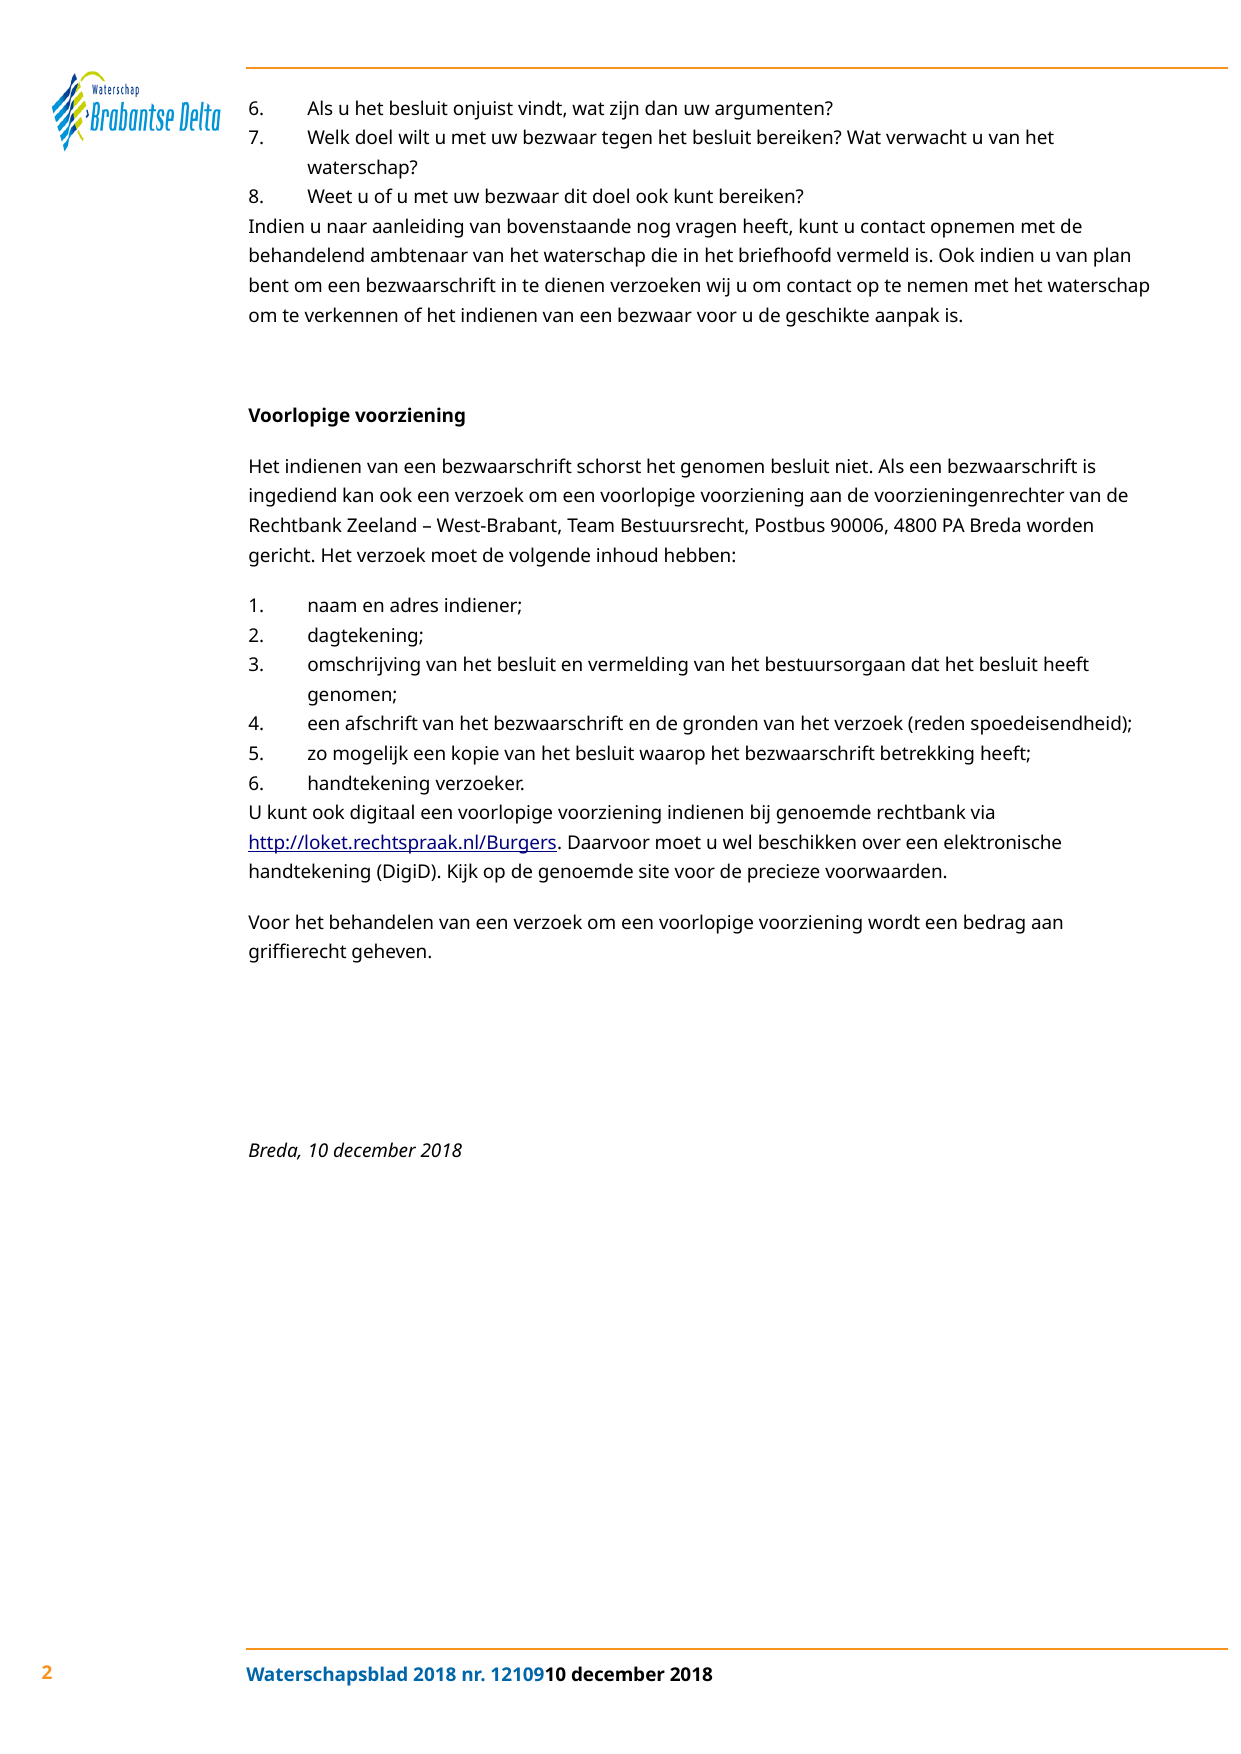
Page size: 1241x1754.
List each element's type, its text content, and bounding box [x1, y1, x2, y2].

list een afschrift van het bezwaarschrift en de gronden van het verzoek (reden spoedeisendheid); [248, 711, 1152, 736]
picture [41, 47, 231, 172]
list omschrijving van het besluit en vermelding van het bestuursorgaan dat het besluit heeft genomen; [248, 651, 1152, 707]
text Breda, 10 december 2018 [248, 1138, 1152, 1163]
list Als u het besluit onjuist vindt, wat zijn dan uw argumenten? [248, 95, 1152, 121]
list Weet u of u met uw bezwaar dit doel ook kunt bereiken? [248, 183, 1152, 209]
list zo mogelijk een kopie van het besluit waarop het bezwaarschrift betrekking heeft; [248, 740, 1152, 766]
text Voor het behandelen van een verzoek om een voorlopige voorziening wordt een bedrag aan griffierecht geheven. [248, 909, 1152, 964]
list naam en adres indiener; [248, 592, 1152, 618]
list handtekening verzoeker. [248, 770, 1152, 796]
list Welk doel wilt u met uw bezwaar tegen het besluit bereiken? Wat verwacht u van het waterschap? [248, 124, 1152, 180]
list dagtekening; [248, 622, 1152, 648]
text Indien u naar aanleiding van bovenstaande nog vragen heeft, kunt u contact opnemen met de behandelend ambtenaar van het waterschap die in het briefhoofd vermeld is. Ook indien u van plan bent om een bezwaarschrift in te dienen verzoeken wij u om contact op te nemen met het waterschap om te verkennen of het indienen van een bezwaar voor u de geschikte aanpak is. [248, 213, 1152, 328]
text Voorlopige voorziening [248, 403, 1152, 428]
text Het indienen van een bezwaarschrift schorst het genomen besluit niet. Als een bezwaarschrift is ingediend kan ook een verzoek om een voorlopige voorziening aan de voorzieningenrechter van de Rechtbank Zeeland – West-Brabant, Team Bestuursrecht, Postbus 90006, 4800 PA Breda worden gericht. Het verzoek moet de volgende inhoud hebben: [248, 453, 1152, 568]
text U kunt ook digitaal een voorlopige voorziening indienen bij genoemde rechtbank via http://loket.rechtspraak.nl/Burgers. Daarvoor moet u wel beschikken over een elektronische handtekening (DigiD). Kijk op de genoemde site voor de precieze voorwaarden. [248, 799, 1152, 884]
